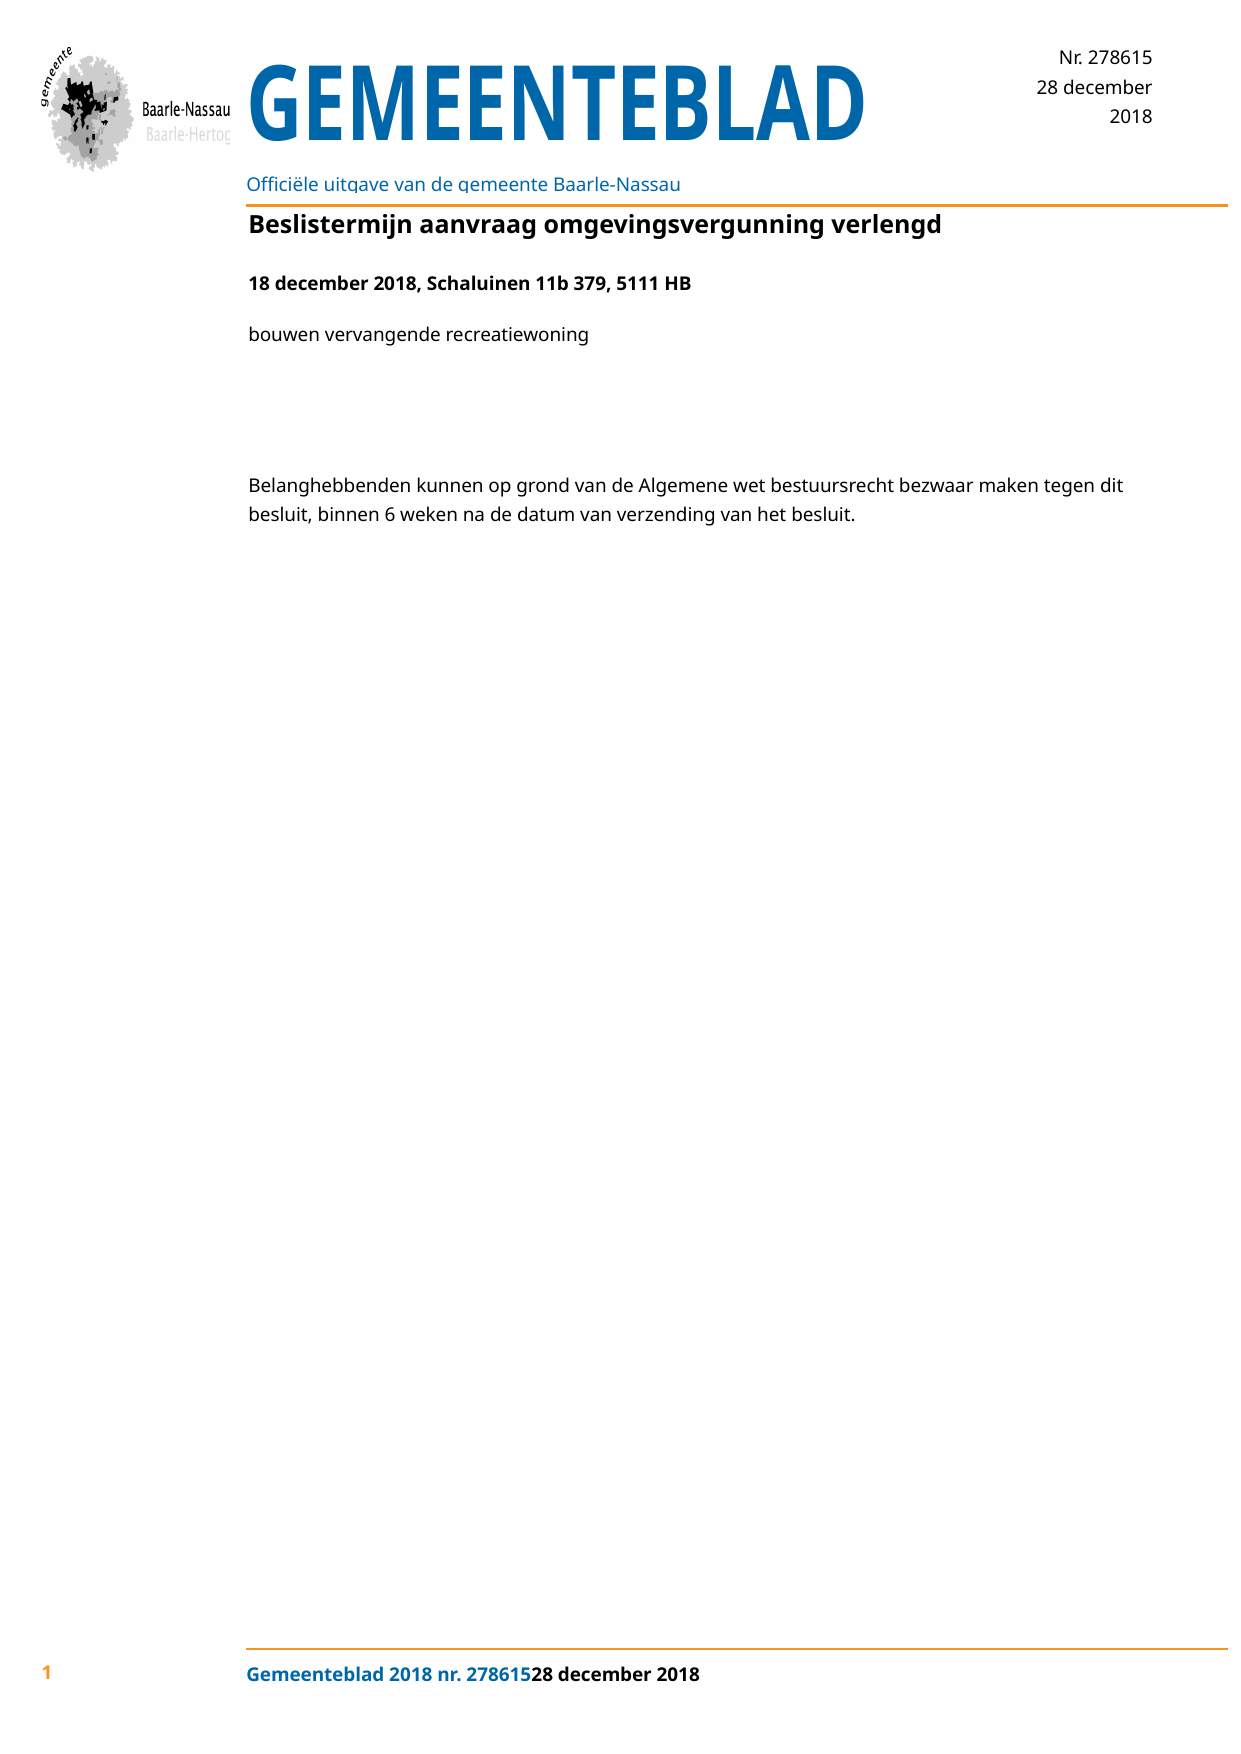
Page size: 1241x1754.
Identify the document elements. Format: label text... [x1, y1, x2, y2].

text bouwen vervangende recreatiewoning [248, 321, 1152, 346]
text Beslistermijn aanvraag omgevingsvergunning verlengd [248, 207, 1152, 241]
text Belanghebbenden kunnen op grond van de Algemene wet bestuursrecht bezwaar maken tegen dit besluit, binnen 6 weken na de datum van verzending van het besluit. [248, 472, 1152, 527]
text 18 december 2018, Schaluinen 11b 379, 5111 HB [248, 270, 1152, 296]
picture [41, 47, 231, 172]
